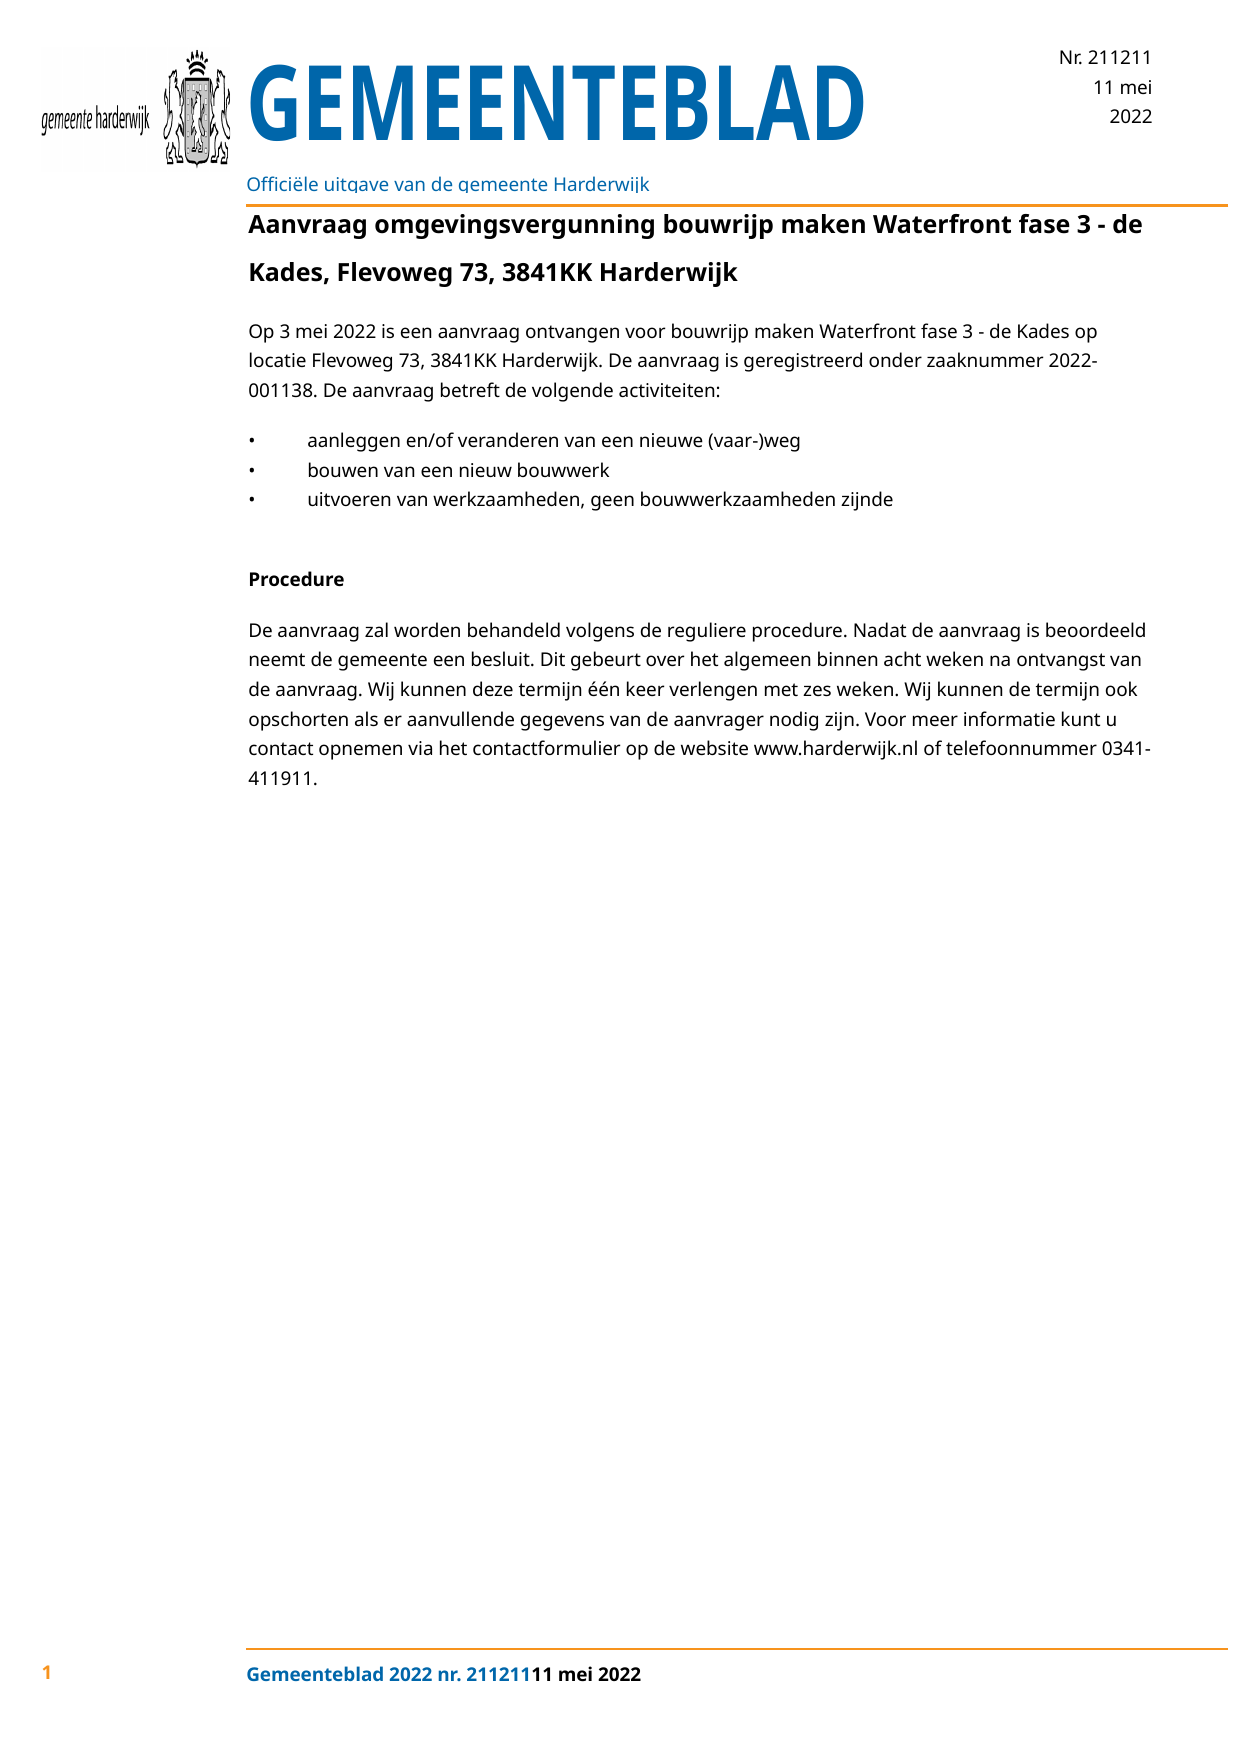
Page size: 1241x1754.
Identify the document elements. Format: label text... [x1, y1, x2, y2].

list aanleggen en/of veranderen van een nieuwe (vaar-)weg [248, 427, 1152, 453]
text De aanvraag zal worden behandeld volgens de reguliere procedure. Nadat de aanvraag is beoordeeld neemt de gemeente een besluit. Dit gebeurt over het algemeen binnen acht weken na ontvangst van de aanvraag. Wij kunnen deze termijn één keer verlengen met zes weken. Wij kunnen de termijn ook opschorten als er aanvullende gegevens van de aanvrager nodig zijn. Voor meer informatie kunt u contact opnemen via het contactformulier op de website www.harderwijk.nl of telefoonnummer 0341-411911. [248, 617, 1152, 791]
picture [41, 47, 231, 172]
list uitvoeren van werkzaamheden, geen bouwwerkzaamheden zijnde [248, 487, 1152, 512]
text Procedure [248, 567, 1152, 592]
text Aanvraag omgevingsvergunning bouwrijp maken Waterfront fase 3 - de Kades, Flevoweg 73, 3841KK Harderwijk [248, 207, 1152, 288]
list bouwen van een nieuw bouwwerk [248, 457, 1152, 483]
text Op 3 mei 2022 is een aanvraag ontvangen voor bouwrijp maken Waterfront fase 3 - de Kades op locatie Flevoweg 73, 3841KK Harderwijk. De aanvraag is geregistreerd onder zaaknummer 2022-001138. De aanvraag betreft de volgende activiteiten: [248, 318, 1152, 403]
